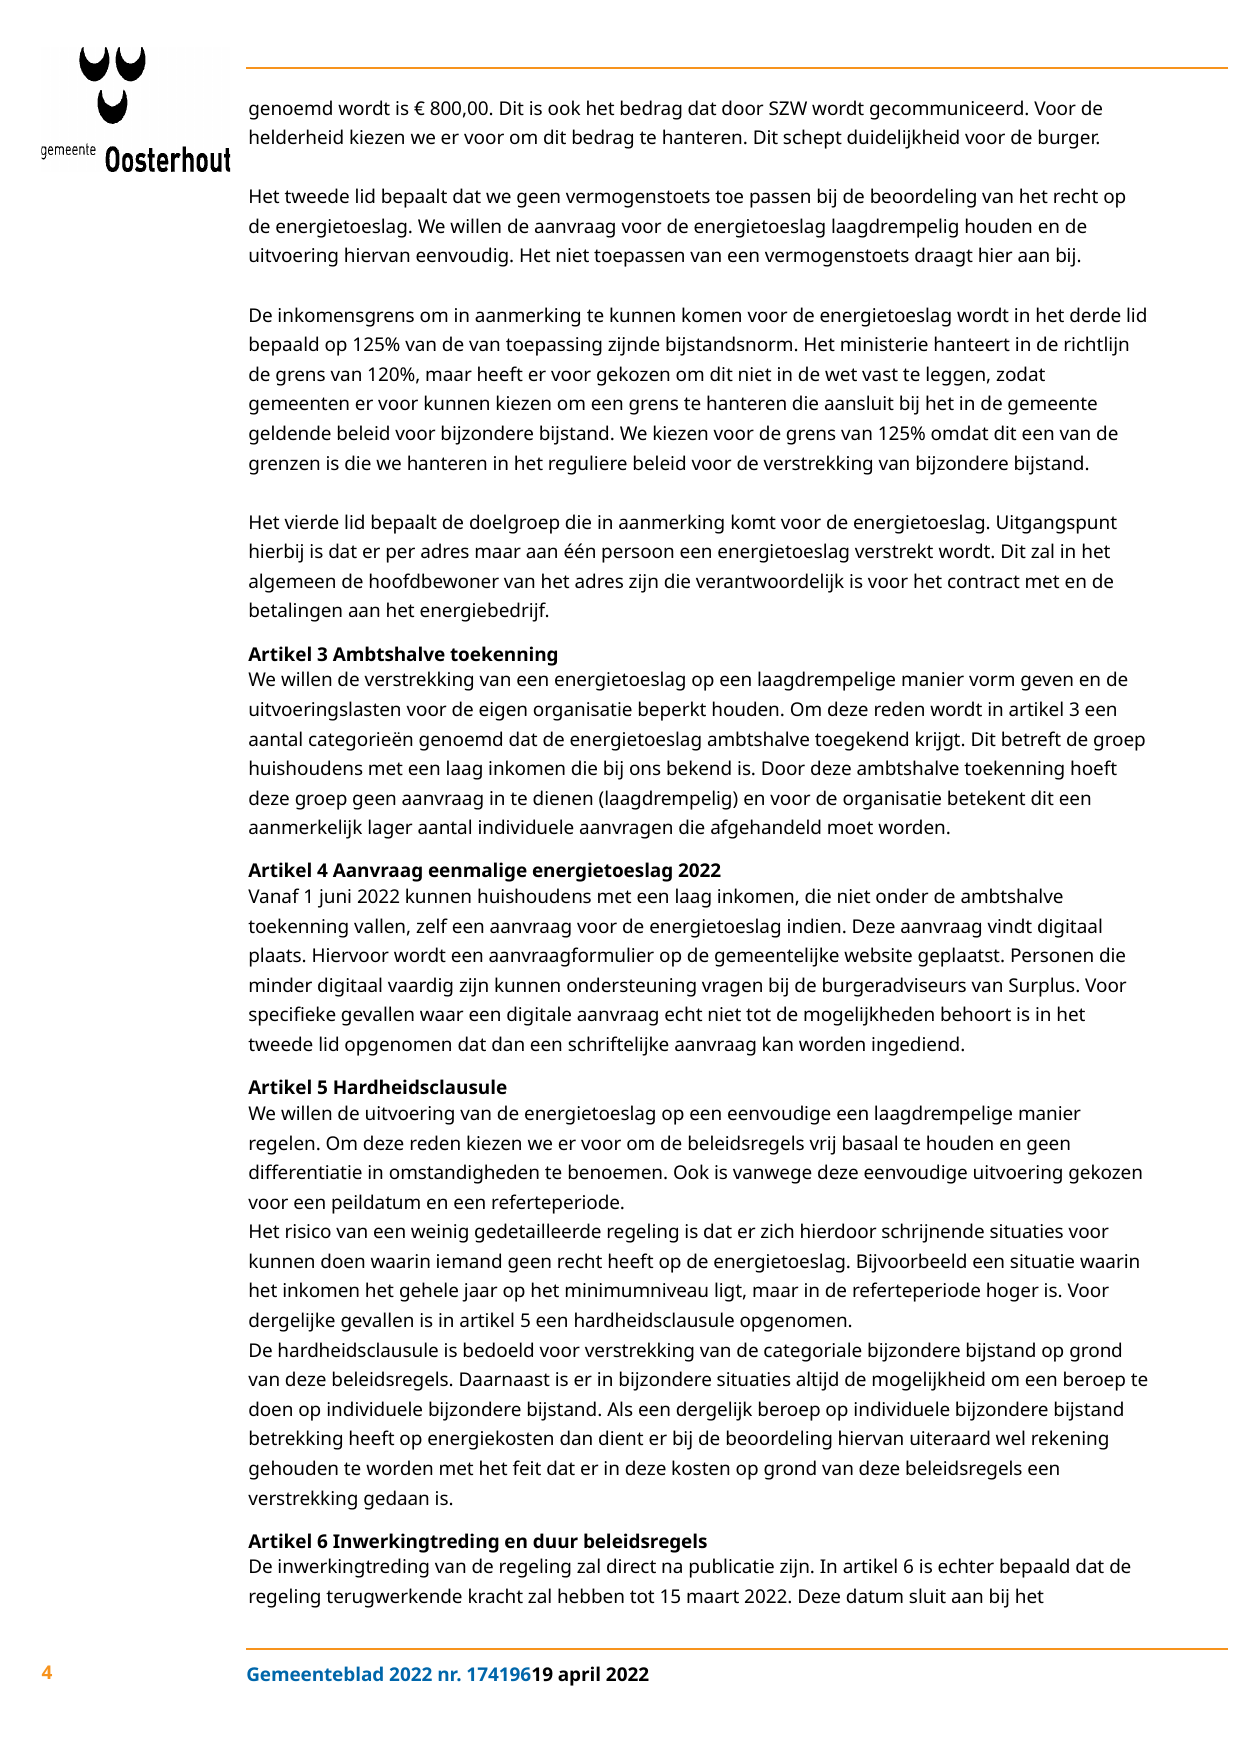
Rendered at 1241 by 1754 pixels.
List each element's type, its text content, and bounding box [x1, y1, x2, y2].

picture [41, 47, 231, 172]
text Het tweede lid bepaalt dat we geen vermogenstoets toe passen bij de beoordeling van het recht op de energietoeslag. We willen de aanvraag voor de energietoeslag laagdrempelig houden en de uitvoering hiervan eenvoudig. Het niet toepassen van een vermogenstoets draagt hier aan bij. [248, 183, 1152, 268]
text We willen de uitvoering van de energietoeslag op een eenvoudige een laagdrempelige manier regelen. Om deze reden kiezen we er voor om de beleidsregels vrij basaal te houden en geen differentiatie in omstandigheden te benoemen. Ook is vanwege deze eenvoudige uitvoering gekozen voor een peildatum en een referteperiode. [248, 1100, 1152, 1214]
text Artikel 5 Hardheidsclausule [248, 1074, 1152, 1100]
text We willen de verstrekking van een energietoeslag op een laagdrempelige manier vorm geven en de uitvoeringslasten voor de eigen organisatie beperkt houden. Om deze reden wordt in artikel 3 een aantal categorieën genoemd dat de energietoeslag ambtshalve toegekend krijgt. Dit betreft de groep huishoudens met een laag inkomen die bij ons bekend is. Door deze ambtshalve toekenning hoeft deze groep geen aanvraag in te dienen (laagdrempelig) en voor de organisatie betekent dit een aanmerkelijk lager aantal individuele aanvragen die afgehandeld moet worden. [248, 667, 1152, 840]
text Artikel 3 Ambtshalve toekenning [248, 641, 1152, 667]
text De inwerkingtreding van de regeling zal direct na publicatie zijn. In artikel 6 is echter bepaald dat de regeling terugwerkende kracht zal hebben tot 15 maart 2022. Deze datum sluit aan bij het [248, 1553, 1152, 1609]
text Vanaf 1 juni 2022 kunnen huishoudens met een laag inkomen, die niet onder de ambtshalve toekenning vallen, zelf een aanvraag voor de energietoeslag indien. Deze aanvraag vindt digitaal plaats. Hiervoor wordt een aanvraagformulier op de gemeentelijke website geplaatst. Personen die minder digitaal vaardig zijn kunnen ondersteuning vragen bij de burgeradviseurs van Surplus. Voor specifieke gevallen waar een digitale aanvraag echt niet tot de mogelijkheden behoort is in het tweede lid opgenomen dat dan een schriftelijke aanvraag kan worden ingediend. [248, 883, 1152, 1057]
text genoemd wordt is € 800,00. Dit is ook het bedrag dat door SZW wordt gecommuniceerd. Voor de helderheid kiezen we er voor om dit bedrag te hanteren. Dit schept duidelijkheid voor de burger. [248, 95, 1152, 150]
text Het vierde lid bepaalt de doelgroep die in aanmerking komt voor de energietoeslag. Uitgangspunt hierbij is dat er per adres maar aan één persoon een energietoeslag verstrekt wordt. Dit zal in het algemeen de hoofdbewoner van het adres zijn die verantwoordelijk is voor het contract met en de betalingen aan het energiebedrijf. [248, 509, 1152, 623]
text Het risico van een weinig gedetailleerde regeling is dat er zich hierdoor schrijnende situaties voor kunnen doen waarin iemand geen recht heeft op de energietoeslag. Bijvoorbeeld een situatie waarin het inkomen het gehele jaar op het minimumniveau ligt, maar in de referteperiode hoger is. Voor dergelijke gevallen is in artikel 5 een hardheidsclausule opgenomen. [248, 1218, 1152, 1333]
text Artikel 4 Aanvraag eenmalige energietoeslag 2022 [248, 858, 1152, 883]
text De hardheidsclausule is bedoeld voor verstrekking van de categoriale bijzondere bijstand op grond van deze beleidsregels. Daarnaast is er in bijzondere situaties altijd de mogelijkheid om een beroep te doen op individuele bijzondere bijstand. Als een dergelijk beroep op individuele bijzondere bijstand betrekking heeft op energiekosten dan dient er bij de beoordeling hiervan uiteraard wel rekening gehouden te worden met het feit dat er in deze kosten op grond van deze beleidsregels een verstrekking gedaan is. [248, 1337, 1152, 1510]
text Artikel 6 Inwerkingtreding en duur beleidsregels [248, 1528, 1152, 1553]
text De inkomensgrens om in aanmerking te kunnen komen voor de energietoeslag wordt in het derde lid bepaald op 125% van de van toepassing zijnde bijstandsnorm. Het ministerie hanteert in de richtlijn de grens van 120%, maar heeft er voor gekozen om dit niet in de wet vast te leggen, zodat gemeenten er voor kunnen kiezen om een grens te hanteren die aansluit bij het in de gemeente geldende beleid voor bijzondere bijstand. We kiezen voor de grens van 125% omdat dit een van de grenzen is die we hanteren in het reguliere beleid voor de verstrekking van bijzondere bijstand. [248, 302, 1152, 476]
